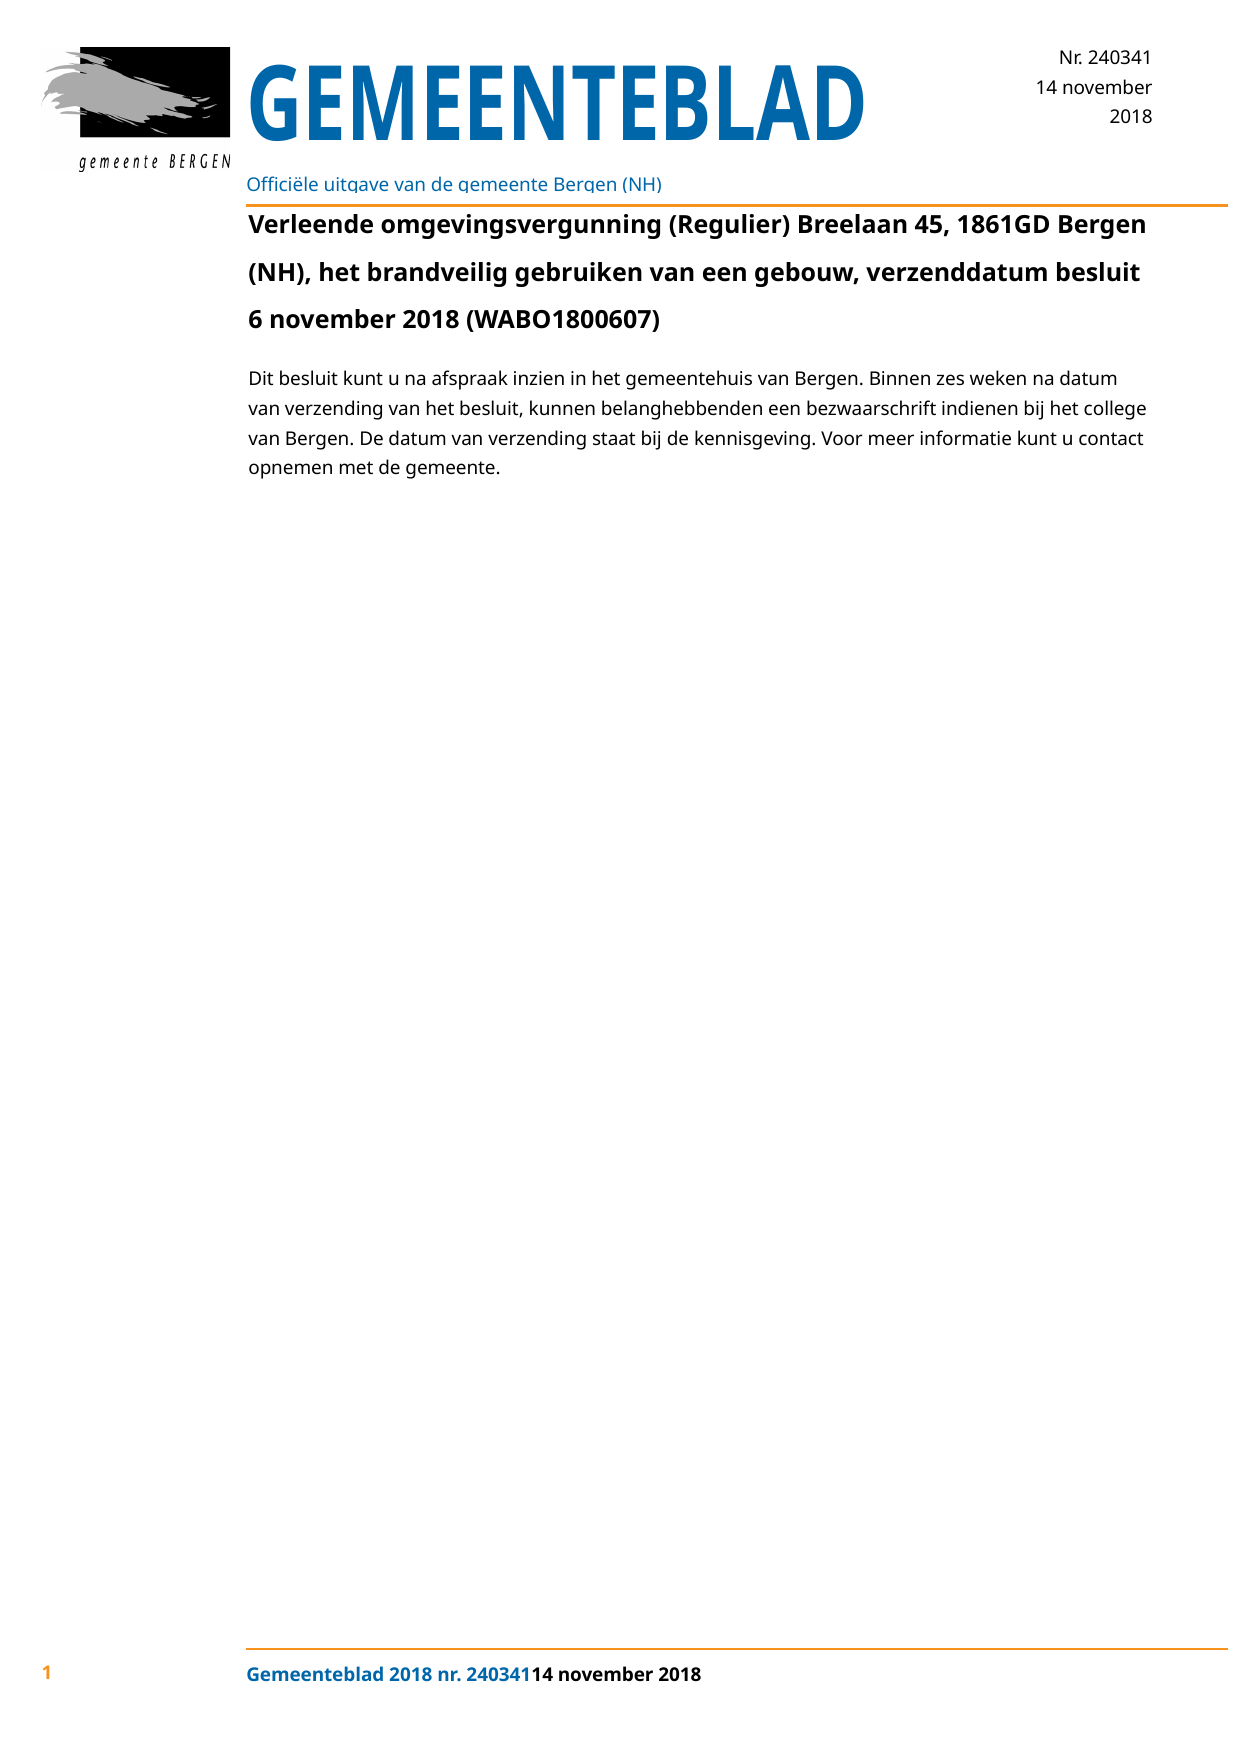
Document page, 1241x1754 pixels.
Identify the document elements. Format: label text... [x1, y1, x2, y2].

text Dit besluit kunt u na afspraak inzien in het gemeentehuis van Bergen. Binnen zes weken na datum van verzending van het besluit, kunnen belanghebbenden een bezwaarschrift indienen bij het college van Bergen. De datum van verzending staat bij de kennisgeving. Voor meer informatie kunt u contact opnemen met de gemeente. [248, 366, 1152, 480]
text Verleende omgevingsvergunning (Regulier) Breelaan 45, 1861GD Bergen (NH), het brandveilig gebruiken van een gebouw, verzenddatum besluit 6 november 2018 (WABO1800607) [248, 207, 1152, 336]
picture [41, 47, 231, 172]
